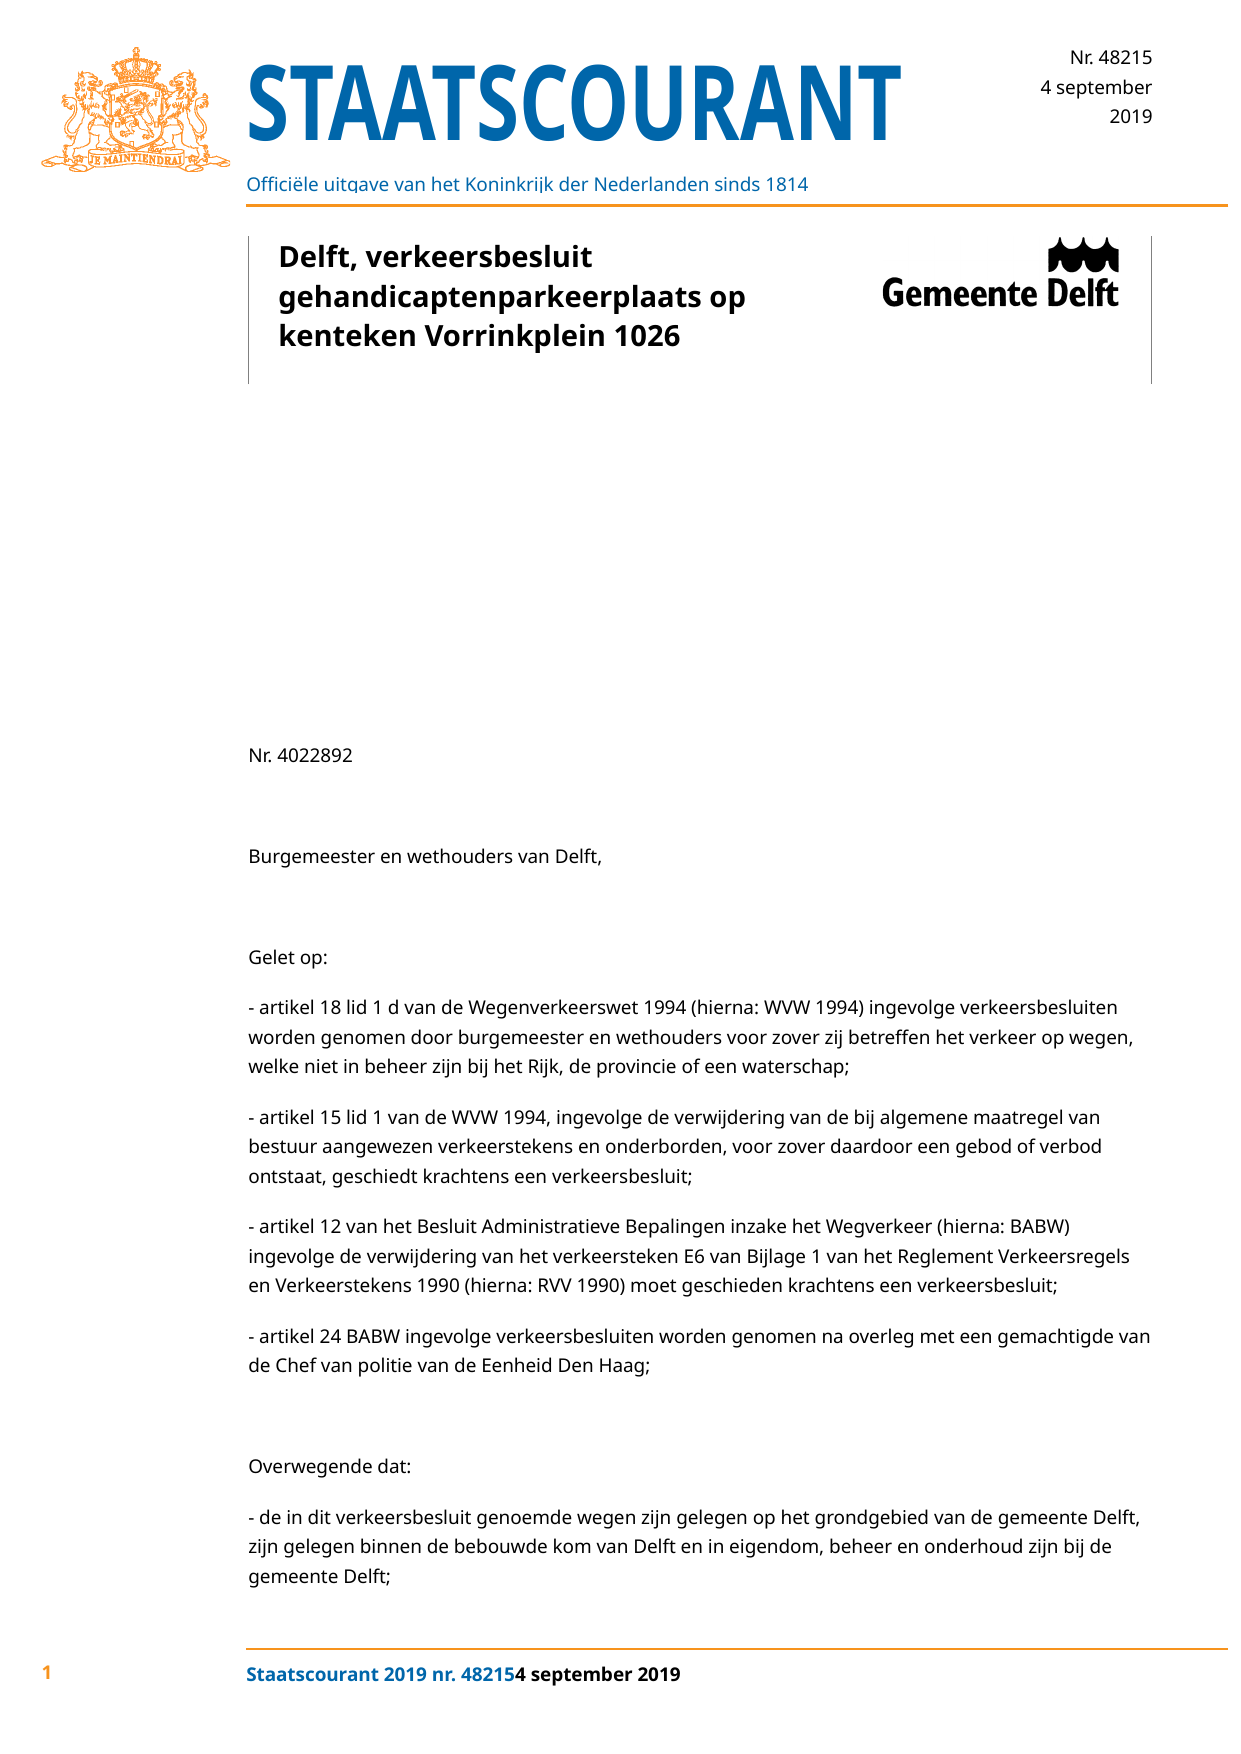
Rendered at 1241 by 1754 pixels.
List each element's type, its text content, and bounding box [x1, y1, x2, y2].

text - de in dit verkeersbesluit genoemde wegen zijn gelegen op het grondgebied van de gemeente Delft, zijn gelegen binnen de bebouwde kom van Delft en in eigendom, beheer en onderhoud zijn bij de gemeente Delft; [248, 1504, 1152, 1589]
text Burgemeester en wethouders van Delft, [248, 843, 1152, 869]
text - artikel 12 van het Besluit Administratieve Bepalingen inzake het Wegverkeer (hierna: BABW) ingevolge de verwijdering van het verkeersteken E6 van Bijlage 1 van het Reglement Verkeersregels en Verkeerstekens 1990 (hierna: RVV 1990) moet geschieden krachtens een verkeersbesluit; [248, 1213, 1152, 1298]
picture [882, 236, 1119, 309]
text Nr. 4022892 [248, 742, 1152, 768]
text - artikel 24 BABW ingevolge verkeersbesluiten worden genomen na overleg met een gemachtigde van de Chef van politie van de Eenheid Den Haag; [248, 1323, 1152, 1378]
text Gelet op: [248, 944, 1152, 969]
text - artikel 18 lid 1 d van de Wegenverkeerswet 1994 (hierna: WVW 1994) ingevolge verkeersbesluiten worden genomen door burgemeester en wethouders voor zover zij betreffen het verkeer op wegen, welke niet in beheer zijn bij het Rijk, de provincie of een waterschap; [248, 994, 1152, 1079]
table_header [850, 236, 1151, 384]
picture [41, 47, 231, 172]
text - artikel 15 lid 1 van de WVW 1994, ingevolge de verwijdering van de bij algemene maatregel van bestuur aangewezen verkeerstekens en onderborden, voor zover daardoor een gebod of verbod ontstaat, geschiedt krachtens een verkeersbesluit; [248, 1104, 1152, 1189]
text Overwegende dat: [248, 1453, 1152, 1479]
table_header Delft, verkeersbesluit gehandicaptenparkeerplaats op kenteken Vorrinkplein 1026 [249, 236, 850, 384]
